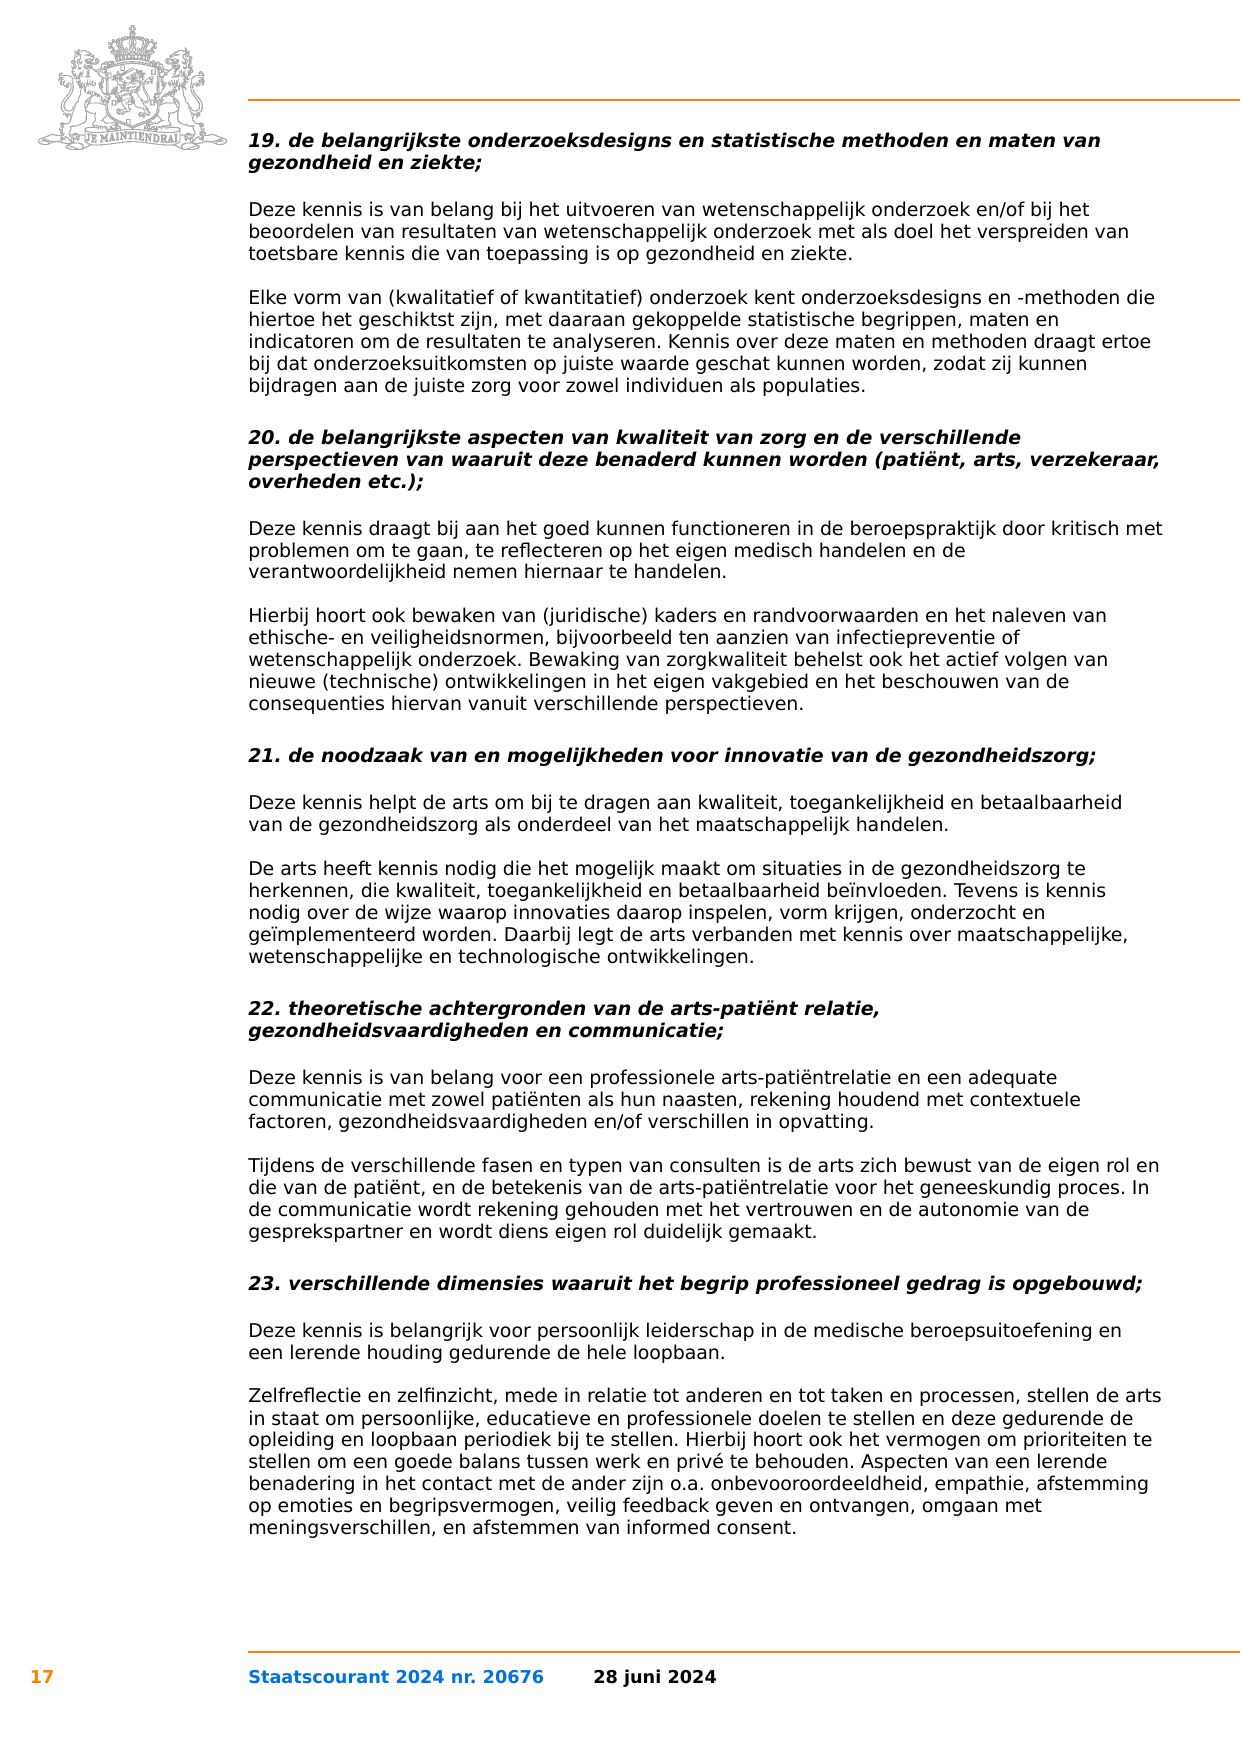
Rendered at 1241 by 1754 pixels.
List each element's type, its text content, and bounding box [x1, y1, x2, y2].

text Deze kennis is van belang bij het uitvoeren van wetenschappelijk onderzoek en/of bij het beoordelen van resultaten van wetenschappelijk onderzoek met als doel het verspreiden van toetsbare kennis die van toepassing is op gezondheid en ziekte. [248, 199, 1163, 265]
subtitle 22. theoretische achtergronden van de arts-patiënt relatie, gezondheidsvaardigheden en communicatie; [248, 998, 1163, 1042]
text Deze kennis is van belang voor een professionele arts-patiëntrelatie en een adequate communicatie met zowel patiënten als hun naasten, rekening houdend met contextuele factoren, gezondheidsvaardigheden en/of verschillen in opvatting. [248, 1067, 1163, 1133]
text Elke vorm van (kwalitatief of kwantitatief) onderzoek kent onderzoeksdesigns en -methoden die hiertoe het geschiktst zijn, met daaraan gekoppelde statistische begrippen, maten en indicatoren om de resultaten te analyseren. Kennis over deze maten en methoden draagt ertoe bij dat onderzoeksuitkomsten op juiste waarde geschat kunnen worden, zodat zij kunnen bijdragen aan de juiste zorg voor zowel individuen als populaties. [248, 287, 1163, 397]
text Deze kennis helpt de arts om bij te dragen aan kwaliteit, toegankelijkheid en betaalbaarheid van de gezondheidszorg als onderdeel van het maatschappelijk handelen. [248, 792, 1163, 836]
text Hierbij hoort ook bewaken van (juridische) kaders en randvoorwaarden en het naleven van ethische- en veiligheidsnormen, bijvoorbeeld ten aanzien van infectiepreventie of wetenschappelijk onderzoek. Bewaking van zorgkwaliteit behelst ook het actief volgen van nieuwe (technische) ontwikkelingen in het eigen vakgebied en het beschouwen van de consequenties hiervan vanuit verschillende perspectieven. [248, 605, 1163, 715]
text Tijdens de verschillende fasen en typen van consulten is de arts zich bewust van de eigen rol en die van de patiënt, en de betekenis van de arts-patiëntrelatie voor het geneeskundig proces. In de communicatie wordt rekening gehouden met het vertrouwen en de autonomie van de gesprekspartner en wordt diens eigen rol duidelijk gemaakt. [248, 1155, 1163, 1243]
text De arts heeft kennis nodig die het mogelijk maakt om situaties in de gezondheidszorg te herkennen, die kwaliteit, toegankelijkheid en betaalbaarheid beïnvloeden. Tevens is kennis nodig over de wijze waarop innovaties daarop inspelen, vorm krijgen, onderzocht en geïmplementeerd worden. Daarbij legt de arts verbanden met kennis over maatschappelijke, wetenschappelijke en technologische ontwikkelingen. [248, 858, 1163, 968]
text Deze kennis draagt bij aan het goed kunnen functioneren in de beroepspraktijk door kritisch met problemen om te gaan, te reflecteren op het eigen medisch handelen en de verantwoordelijkheid nemen hiernaar te handelen. [248, 517, 1163, 583]
subtitle 20. de belangrijkste aspecten van kwaliteit van zorg en de verschillende perspectieven van waaruit deze benaderd kunnen worden (patiënt, arts, verzekeraar, overheden etc.); [248, 427, 1163, 492]
text Deze kennis is belangrijk voor persoonlijk leiderschap in de medische beroepsuitoefening en een lerende houding gedurende de hele loopbaan. [248, 1319, 1163, 1363]
subtitle 23. verschillende dimensies waaruit het begrip professioneel gedrag is opgebouwd; [248, 1273, 1163, 1294]
text Zelfreflectie en zelfinzicht, mede in relatie tot anderen en tot taken en processen, stellen de arts in staat om persoonlijke, educatieve en professionele doelen te stellen en deze gedurende de opleiding en loopbaan periodiek bij te stellen. Hierbij hoort ook het vermogen om prioriteiten te stellen om een goede balans tussen werk en privé te behouden. Aspecten van een lerende benadering in het contact met de ander zijn o.a. onbevooroordeeldheid, empathie, afstemming op emoties en begripsvermogen, veilig feedback geven en ontvangen, omgaan met meningsverschillen, en afstemmen van informed consent. [248, 1385, 1163, 1539]
subtitle 21. de noodzaak van en mogelijkheden voor innovatie van de gezondheidszorg; [248, 745, 1163, 767]
picture [38, 25, 227, 150]
subtitle 19. de belangrijkste onderzoeksdesigns en statistische methoden en maten van gezondheid en ziekte; [248, 130, 1163, 174]
